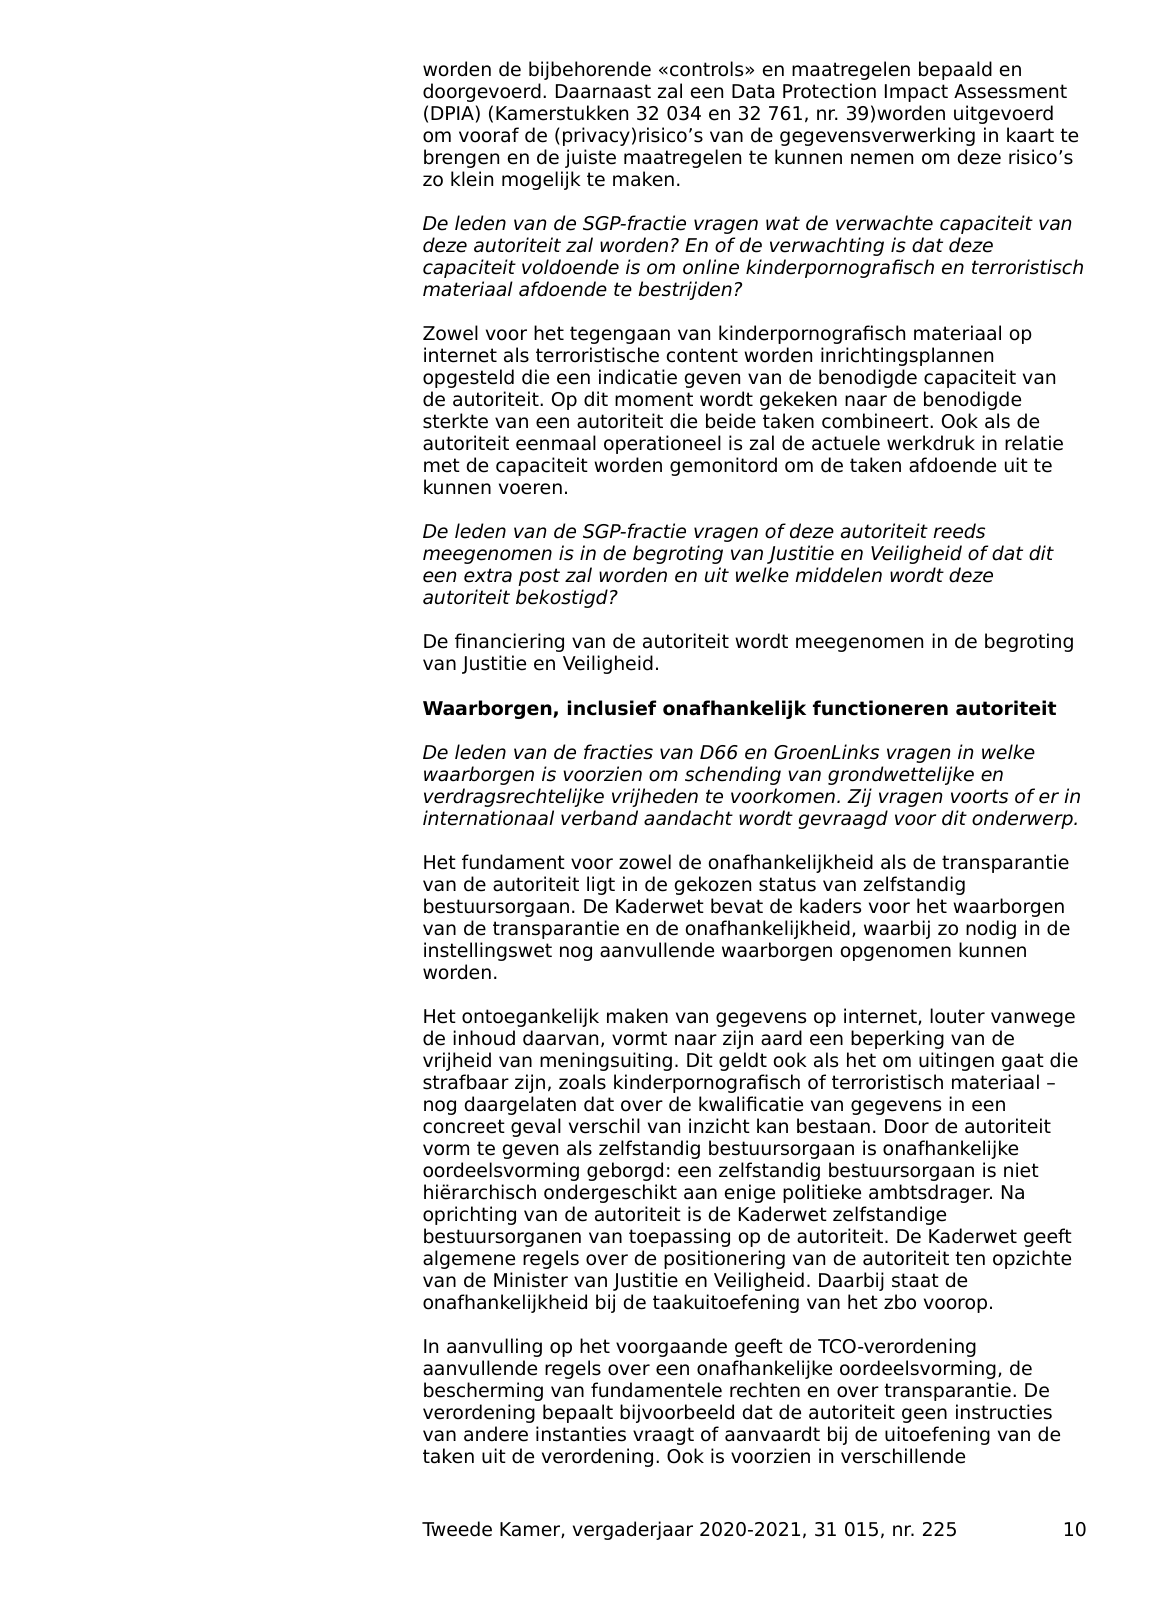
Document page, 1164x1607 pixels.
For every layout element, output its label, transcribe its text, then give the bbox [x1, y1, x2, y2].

text Zowel voor het tegengaan van kinderpornografisch materiaal op internet als terroristische content worden inrichtingsplannen opgesteld die een indicatie geven van de benodigde capaciteit van de autoriteit. Op dit moment wordt gekeken naar de benodigde sterkte van een autoriteit die beide taken combineert. Ook als de autoriteit eenmaal operationeel is zal de actuele werkdruk in relatie met de capaciteit worden gemonitord om de taken afdoende uit te kunnen voeren. [422, 323, 1087, 499]
text Het fundament voor zowel de onafhankelijkheid als de transparantie van de autoriteit ligt in de gekozen status van zelfstandig bestuursorgaan. De Kaderwet bevat de kaders voor het waarborgen van de transparantie en de onafhankelijkheid, waarbij zo nodig in de instellingswet nog aanvullende waarborgen opgenomen kunnen worden. [422, 852, 1087, 984]
text De leden van de SGP-fractie vragen wat de verwachte capaciteit van deze autoriteit zal worden? En of de verwachting is dat deze capaciteit voldoende is om online kinderpornografisch en terroristisch materiaal afdoende te bestrijden? [422, 213, 1087, 301]
text De leden van de fracties van D66 en GroenLinks vragen in welke waarborgen is voorzien om schending van grondwettelijke en verdragsrechtelijke vrijheden te voorkomen. Zij vragen voorts of er in internationaal verband aandacht wordt gevraagd voor dit onderwerp. [422, 742, 1087, 829]
subtitle Waarborgen, inclusief onafhankelijk functioneren autoriteit [422, 697, 1087, 719]
text De leden van de SGP-fractie vragen of deze autoriteit reeds meegenomen is in de begroting van Justitie en Veiligheid of dat dit een extra post zal worden en uit welke middelen wordt deze autoriteit bekostigd? [422, 521, 1087, 609]
text In aanvulling op het voorgaande geeft de TCO-verordening aanvullende regels over een onafhankelijke oordeelsvorming, de bescherming van fundamentele rechten en over transparantie. De verordening bepaalt bijvoorbeeld dat de autoriteit geen instructies van andere instanties vraagt of aanvaardt bij de uitoefening van de taken uit de verordening. Ook is voorzien in verschillende [422, 1336, 1087, 1468]
text Het ontoegankelijk maken van gegevens op internet, louter vanwege de inhoud daarvan, vormt naar zijn aard een beperking van de vrijheid van meningsuiting. Dit geldt ook als het om uitingen gaat die strafbaar zijn, zoals kinderpornografisch of terroristisch materiaal – nog daargelaten dat over de kwalificatie van gegevens in een concreet geval verschil van inzicht kan bestaan. Door de autoriteit vorm te geven als zelfstandig bestuursorgaan is onafhankelijke oordeelsvorming geborgd: een zelfstandig bestuursorgaan is niet hiërarchisch ondergeschikt aan enige politieke ambtsdrager. Na oprichting van de autoriteit is de Kaderwet zelfstandige bestuursorganen van toepassing op de autoriteit. De Kaderwet geeft algemene regels over de positionering van de autoriteit ten opzichte van de Minister van Justitie en Veiligheid. Daarbij staat de onafhankelijkheid bij de taakuitoefening van het zbo voorop. [422, 1006, 1087, 1313]
text De financiering van de autoriteit wordt meegenomen in de begroting van Justitie en Veiligheid. [422, 631, 1087, 675]
text worden de bijbehorende «controls» en maatregelen bepaald en doorgevoerd. Daarnaast zal een Data Protection Impact Assessment (DPIA) (Kamerstukken 32 034 en 32 761, nr. 39)worden uitgevoerd om vooraf de (privacy)risico’s van de gegevensverwerking in kaart te brengen en de juiste maatregelen te kunnen nemen om deze risico’s zo klein mogelijk te maken. [422, 59, 1087, 191]
